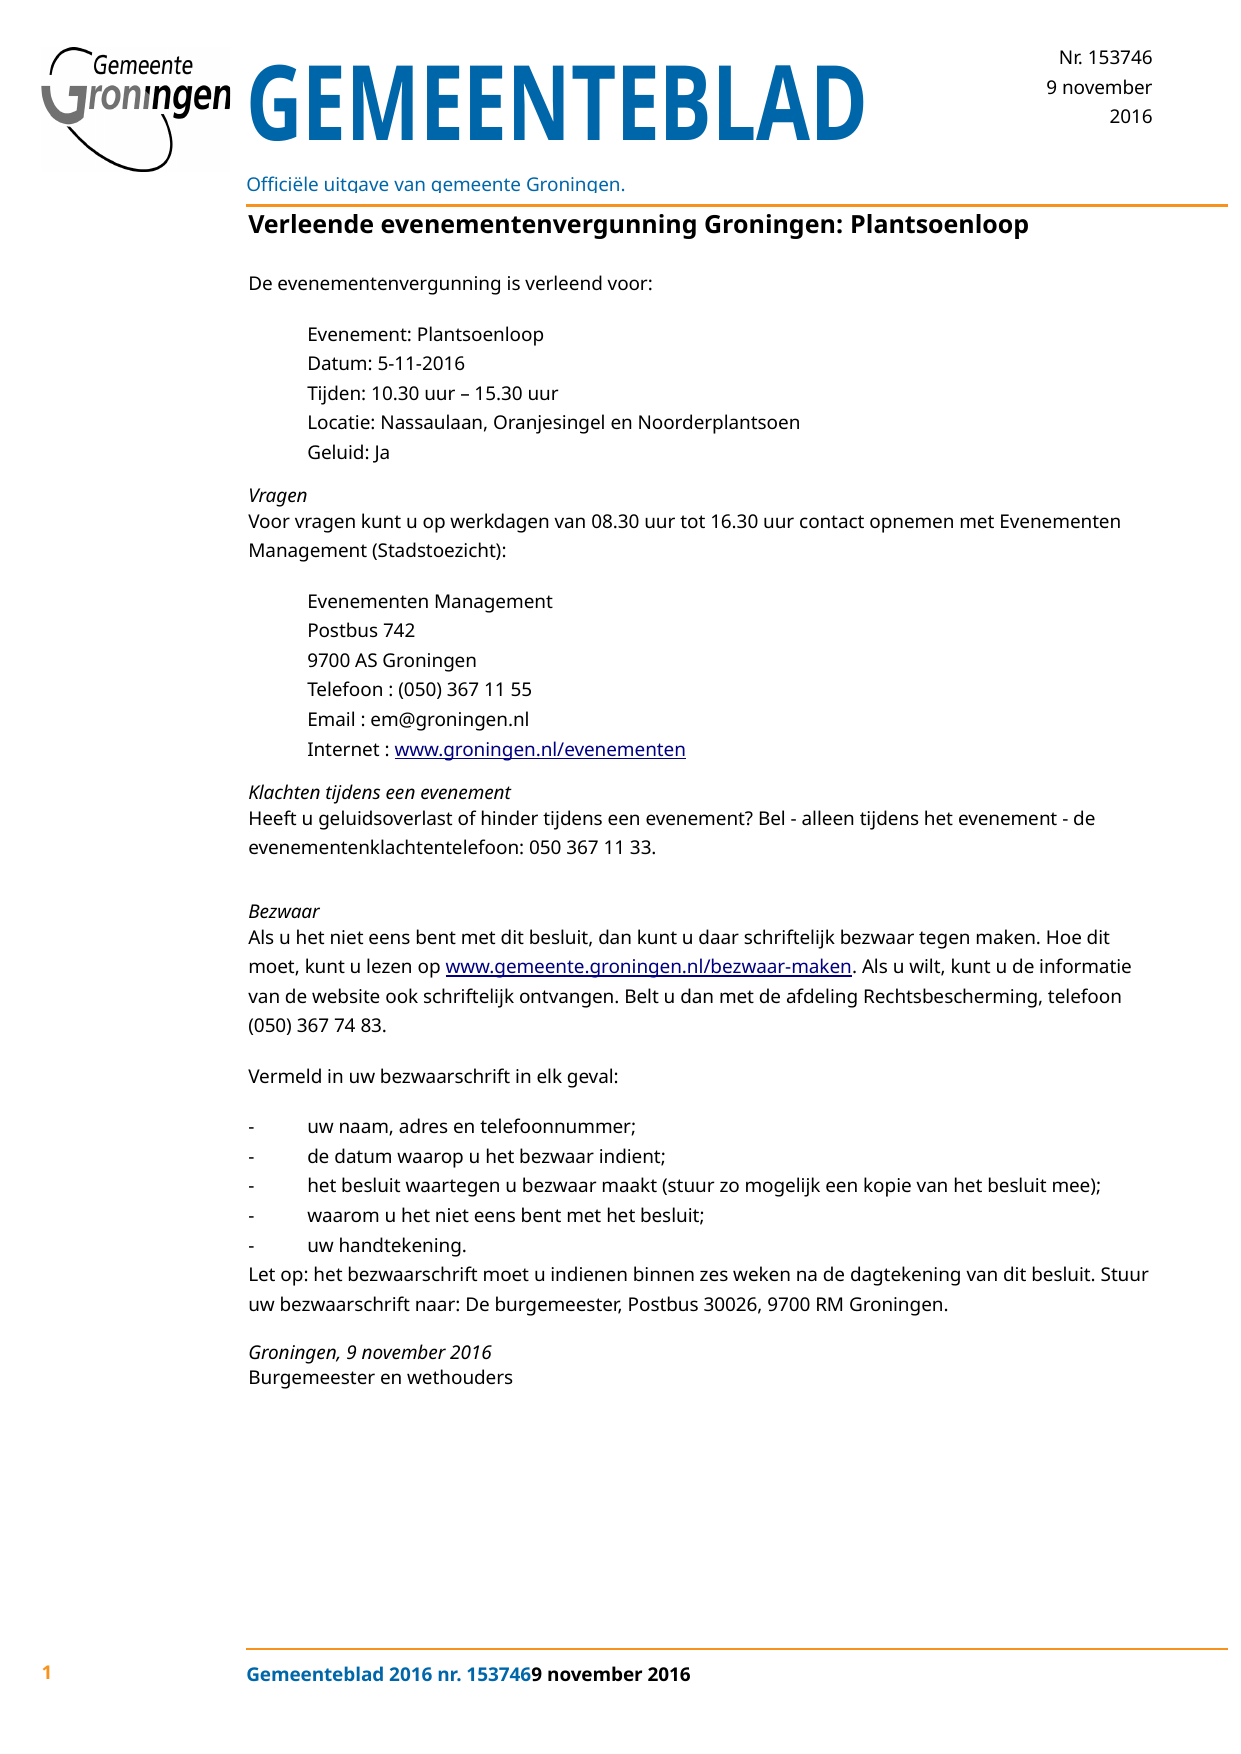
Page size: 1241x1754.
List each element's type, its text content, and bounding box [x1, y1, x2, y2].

text Vermeld in uw bezwaarschrift in elk geval: [248, 1063, 1152, 1089]
text Groningen, 9 november 2016 [248, 1339, 1152, 1364]
text Voor vragen kunt u op werkdagen van 08.30 uur tot 16.30 uur contact opnemen met Evenementen Management (Stadstoezicht): [248, 508, 1152, 563]
list Evenement: Plantsoenloop [248, 321, 1152, 346]
list de datum waarop u het bezwaar indient; [248, 1143, 1152, 1169]
list het besluit waartegen u bezwaar maakt (stuur zo mogelijk een kopie van het besluit mee); [248, 1173, 1152, 1198]
list Evenementen Management [248, 588, 1152, 614]
list Tijden: 10.30 uur – 15.30 uur [248, 380, 1152, 406]
list Datum: 5-11-2016 [248, 350, 1152, 376]
text Burgemeester en wethouders [248, 1364, 1152, 1390]
list Locatie: Nassaulaan, Oranjesingel en Noorderplantsoen [248, 409, 1152, 435]
text Als u het niet eens bent met dit besluit, dan kunt u daar schriftelijk bezwaar tegen maken. Hoe dit moet, kunt u lezen op www.gemeente.groningen.nl/bezwaar-maken. Als u wilt, kunt u de informatie van de website ook schriftelijk ontvangen. Belt u dan met de afdeling Rechtsbescherming, telefoon (050) 367 74 83. [248, 924, 1152, 1038]
list Geluid: Ja [248, 439, 1152, 465]
list Email : em@groningen.nl [248, 706, 1152, 732]
text Heeft u geluidsoverlast of hinder tijdens een evenement? Bel - alleen tijdens het evenement - de evenementenklachtentelefoon: 050 367 11 33. [248, 805, 1152, 860]
list waarom u het niet eens bent met het besluit; [248, 1202, 1152, 1228]
text Bezwaar [248, 898, 1152, 924]
text Verleende evenementenvergunning Groningen: Plantsoenloop [248, 207, 1152, 241]
list Telefoon : (050) 367 11 55 [248, 677, 1152, 702]
list Internet : www.groningen.nl/evenementen [248, 736, 1152, 762]
picture [41, 47, 231, 172]
list 9700 AS Groningen [248, 647, 1152, 673]
list uw handtekening. [248, 1232, 1152, 1258]
text Let op: het bezwaarschrift moet u indienen binnen zes weken na de dagtekening van dit besluit. Stuur uw bezwaarschrift naar: De burgemeester, Postbus 30026, 9700 RM Groningen. [248, 1261, 1152, 1317]
text Vragen [248, 482, 1152, 508]
text De evenementenvergunning is verleend voor: [248, 270, 1152, 296]
list Postbus 742 [248, 617, 1152, 643]
text Klachten tijdens een evenement [248, 779, 1152, 805]
list uw naam, adres en telefoonnummer; [248, 1113, 1152, 1139]
